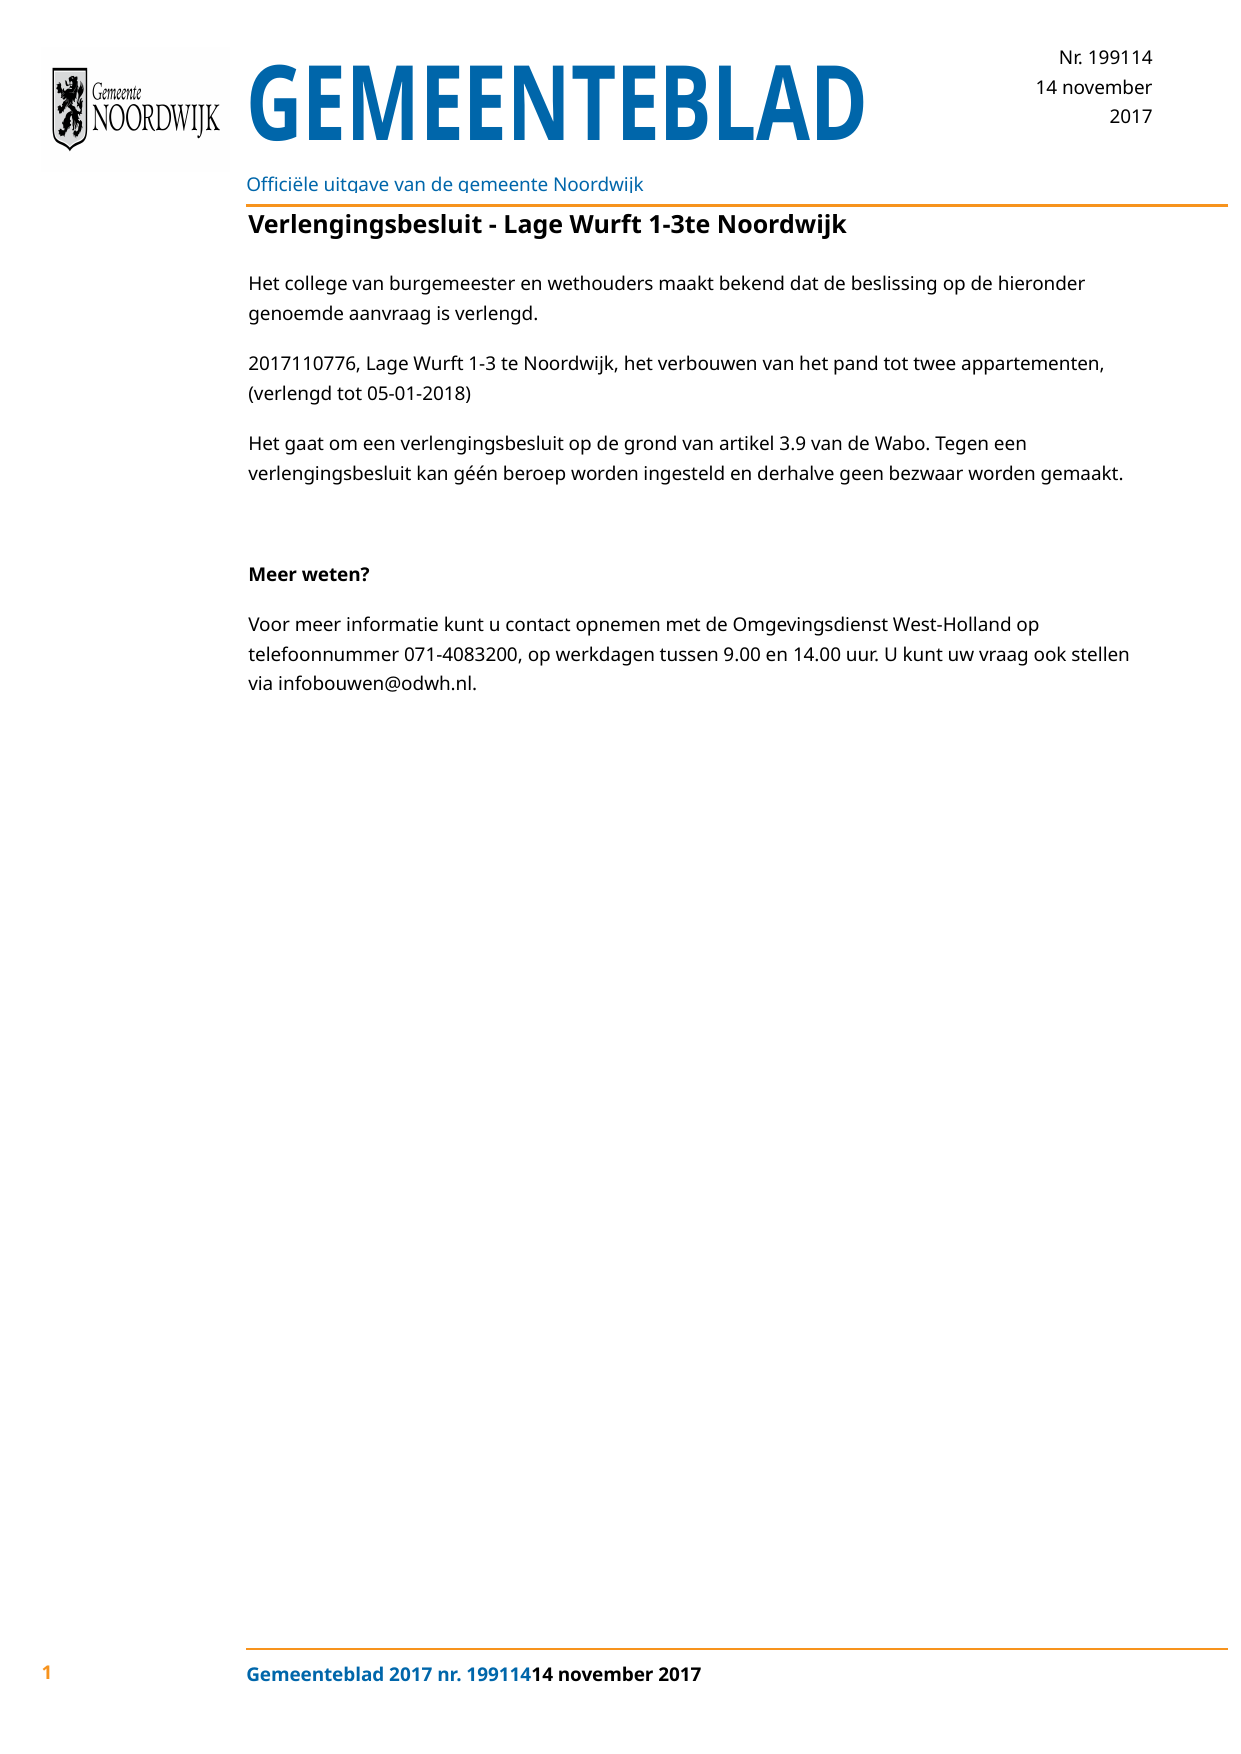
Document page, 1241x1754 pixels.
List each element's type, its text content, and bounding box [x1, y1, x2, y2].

text Het college van burgemeester en wethouders maakt bekend dat de beslissing op de hieronder genoemde aanvraag is verlengd. [248, 270, 1152, 326]
text 2017110776, Lage Wurft 1-3 te Noordwijk, het verbouwen van het pand tot twee appartementen, (verlengd tot 05-01-2018) [248, 350, 1152, 406]
text Verlengingsbesluit - Lage Wurft 1-3te Noordwijk [248, 207, 1152, 241]
text Voor meer informatie kunt u contact opnemen met de Omgevingsdienst West-Holland op telefoonnummer 071-4083200, op werkdagen tussen 9.00 en 14.00 uur. U kunt uw vraag ook stellen via infobouwen@odwh.nl. [248, 611, 1152, 696]
text Meer weten? [248, 561, 1152, 586]
text Het gaat om een verlengingsbesluit op de grond van artikel 3.9 van de Wabo. Tegen een verlengingsbesluit kan géén beroep worden ingesteld en derhalve geen bezwaar worden gemaakt. [248, 430, 1152, 486]
picture [41, 47, 231, 172]
